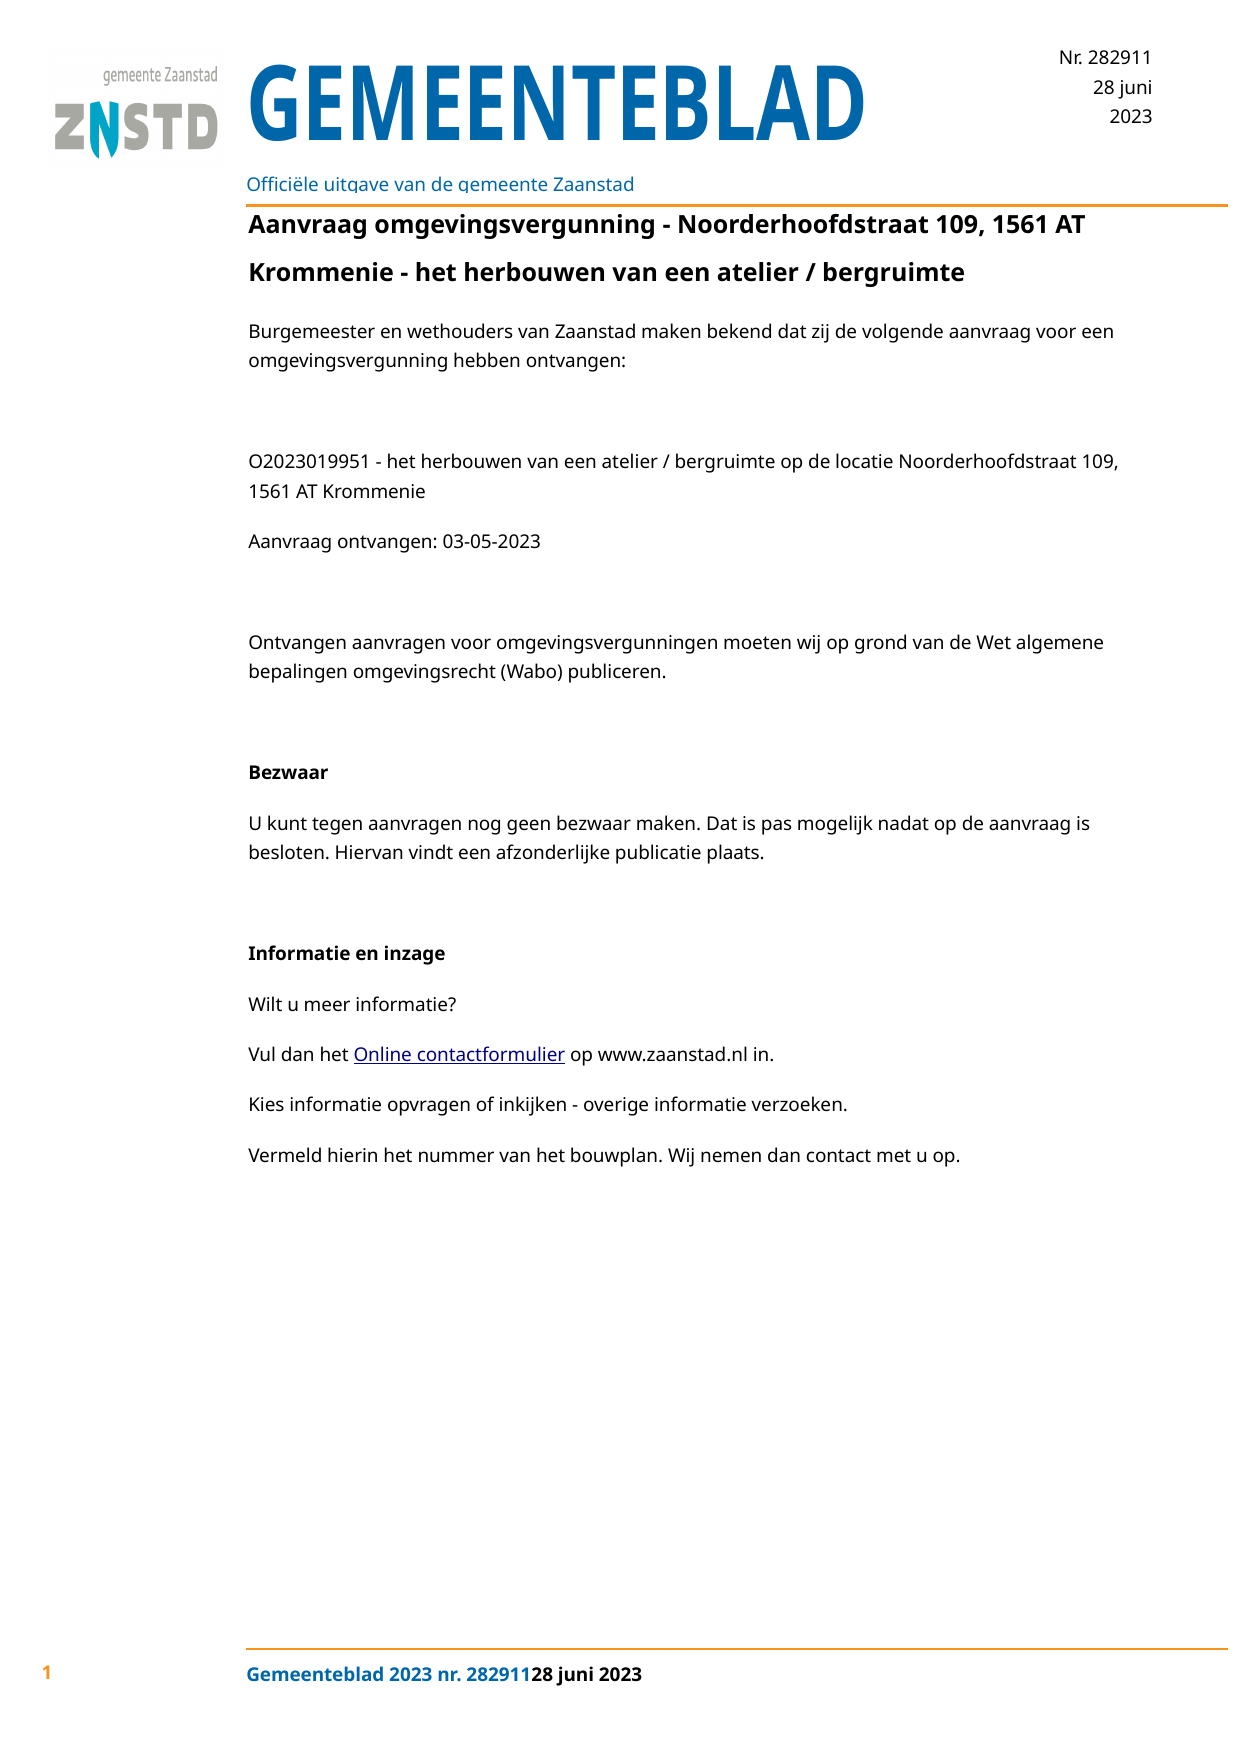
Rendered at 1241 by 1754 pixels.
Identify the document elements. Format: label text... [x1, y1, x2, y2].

text Ontvangen aanvragen voor omgevingsvergunningen moeten wij op grond van de Wet algemene bepalingen omgevingsrecht (Wabo) publiceren. [248, 629, 1152, 684]
text Burgemeester en wethouders van Zaanstad maken bekend dat zij de volgende aanvraag voor een omgevingsvergunning hebben ontvangen: [248, 318, 1152, 373]
text O2023019951 - het herbouwen van een atelier / bergruimte op de locatie Noorderhoofdstraat 109, 1561 AT Krommenie [248, 448, 1152, 504]
text U kunt tegen aanvragen nog geen bezwaar maken. Dat is pas mogelijk nadat op de aanvraag is besloten. Hiervan vindt een afzonderlijke publicatie plaats. [248, 810, 1152, 865]
text Informatie en inzage [248, 940, 1152, 966]
text Aanvraag omgevingsvergunning - Noorderhoofdstraat 109, 1561 AT Krommenie - het herbouwen van een atelier / bergruimte [248, 207, 1152, 288]
text Vermeld hierin het nummer van het bouwplan. Wij nemen dan contact met u op. [248, 1142, 1152, 1168]
text Wilt u meer informatie? [248, 991, 1152, 1017]
text Bezwaar [248, 759, 1152, 785]
picture [41, 47, 231, 172]
text Vul dan het Online contactformulier op www.zaanstad.nl in. [248, 1041, 1152, 1067]
text Kies informatie opvragen of inkijken - overige informatie verzoeken. [248, 1092, 1152, 1117]
text Aanvraag ontvangen: 03-05-2023 [248, 528, 1152, 554]
